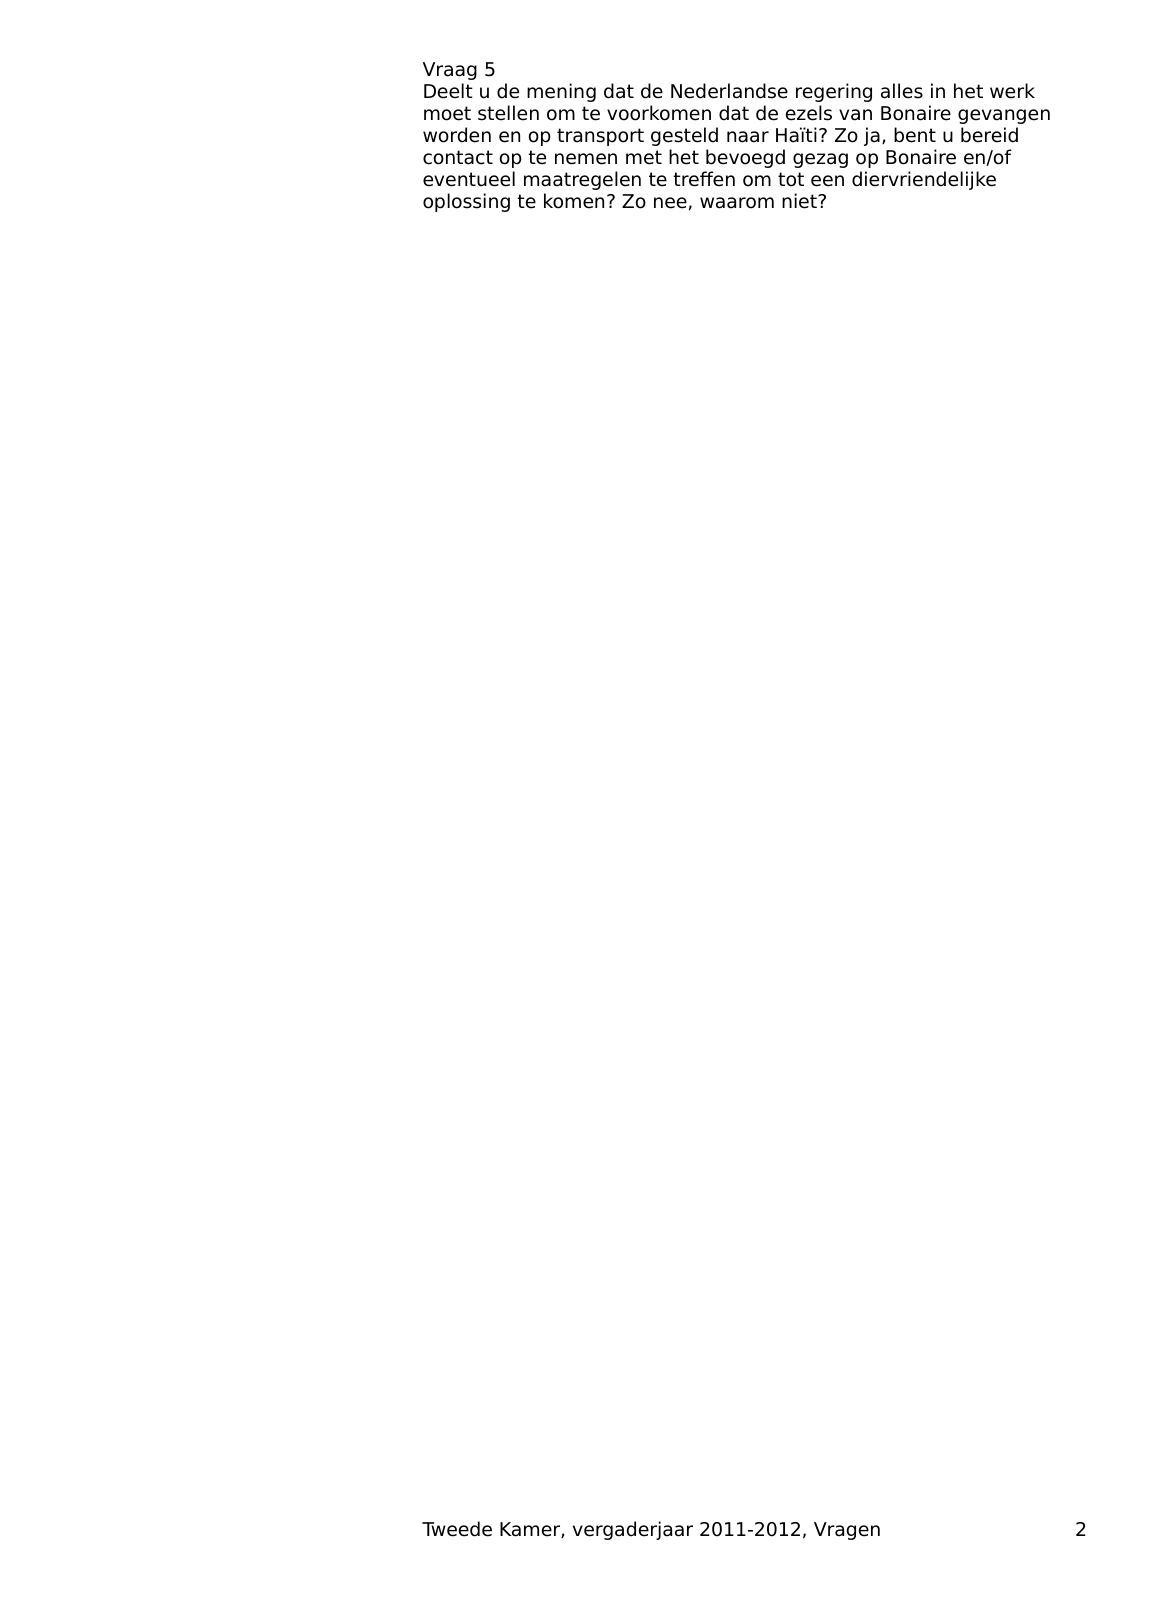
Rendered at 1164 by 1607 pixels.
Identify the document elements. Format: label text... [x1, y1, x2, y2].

text Deelt u de mening dat de Nederlandse regering alles in het werk moet stellen om te voorkomen dat de ezels van Bonaire gevangen worden en op transport gesteld naar Haïti? Zo ja, bent u bereid contact op te nemen met het bevoegd gezag op Bonaire en/of eventueel maatregelen te treffen om tot een diervriendelijke oplossing te komen? Zo nee, waarom niet? [422, 81, 1087, 213]
text Vraag 5 [422, 59, 1087, 81]
